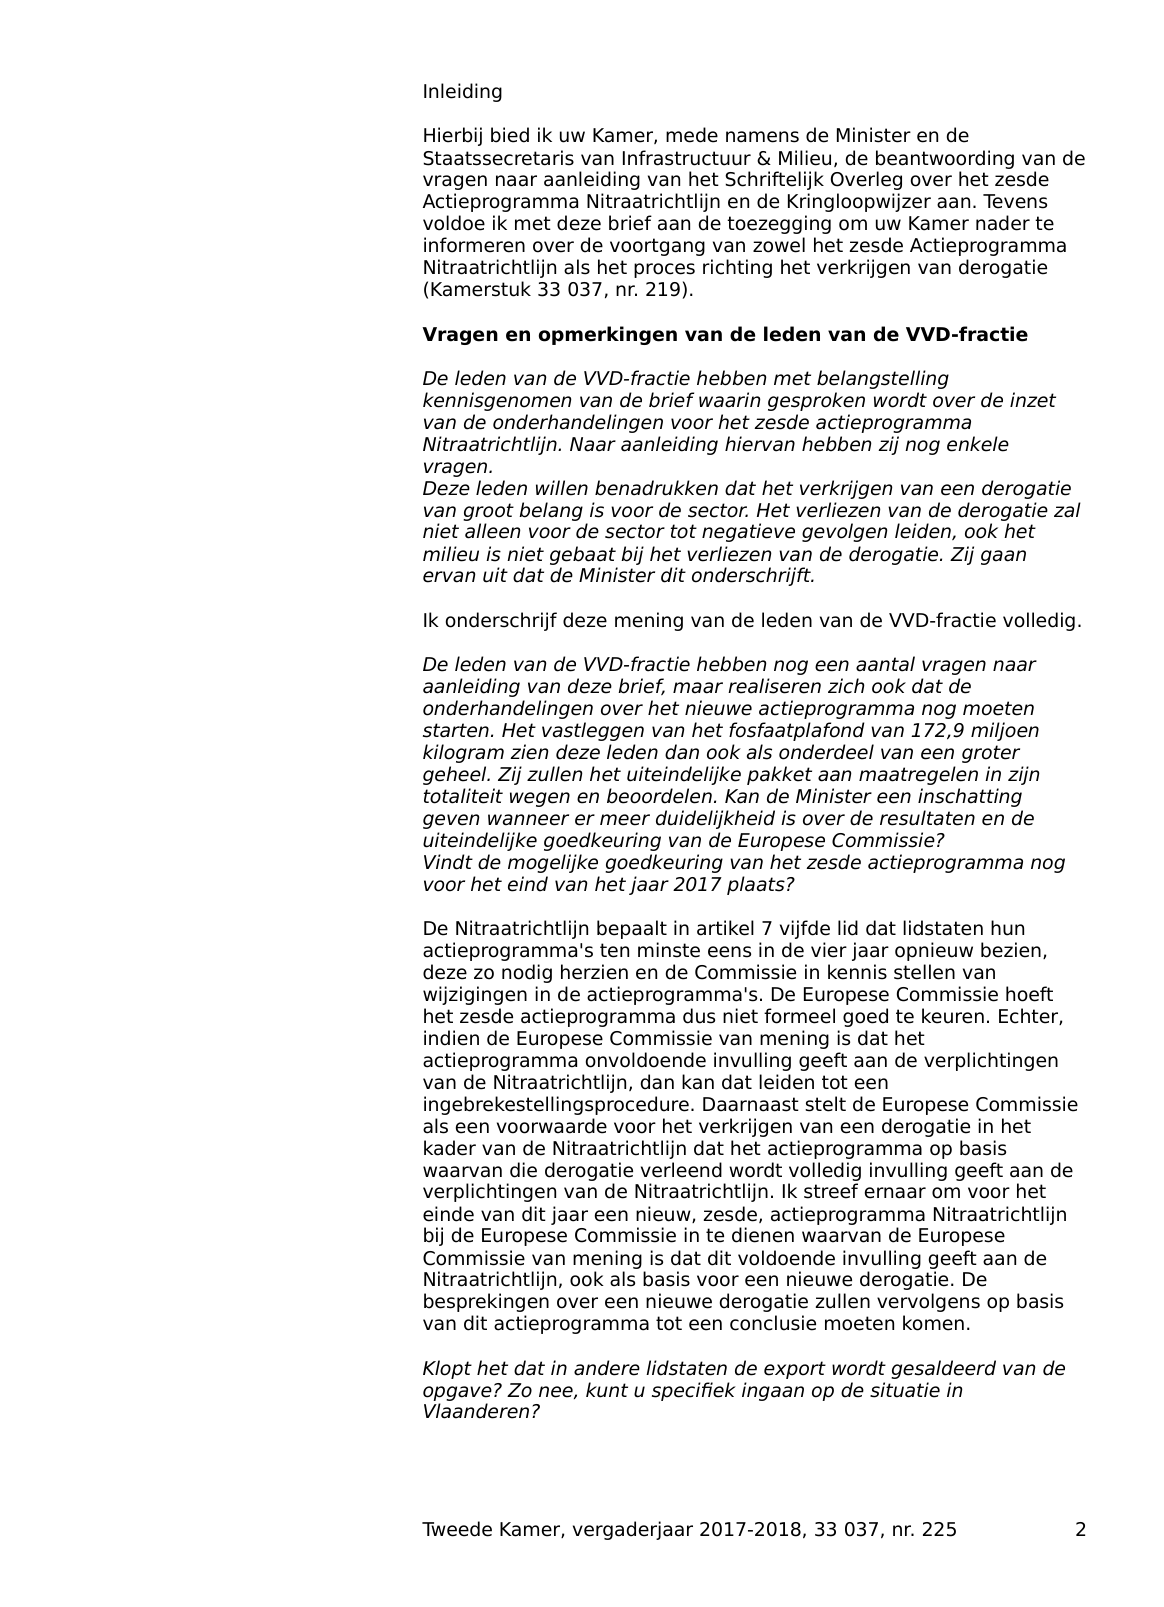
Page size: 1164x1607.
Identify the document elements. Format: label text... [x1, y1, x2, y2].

text Vindt de mogelijke goedkeuring van het zesde actieprogramma nog voor het eind van het jaar 2017 plaats? [422, 852, 1087, 896]
text Deze leden willen benadrukken dat het verkrijgen van een derogatie van groot belang is voor de sector. Het verliezen van de derogatie zal niet alleen voor de sector tot negatieve gevolgen leiden, ook het milieu is niet gebaat bij het verliezen van de derogatie. Zij gaan ervan uit dat de Minister dit onderschrijft. [422, 477, 1087, 587]
subtitle Vragen en opmerkingen van de leden van de VVD-fractie [422, 323, 1087, 345]
text Inleiding [422, 81, 1087, 103]
text Ik onderschrijf deze mening van de leden van de VVD-fractie volledig. [422, 609, 1087, 632]
text Hierbij bied ik uw Kamer, mede namens de Minister en de Staatssecretaris van Infrastructuur & Milieu, de beantwoording van de vragen naar aanleiding van het Schriftelijk Overleg over het zesde Actieprogramma Nitraatrichtlijn en de Kringloopwijzer aan. Tevens voldoe ik met deze brief aan de toezegging om uw Kamer nader te informeren over de voortgang van zowel het zesde Actieprogramma Nitraatrichtlijn als het proces richting het verkrijgen van derogatie (Kamerstuk 33 037, nr. 219). [422, 125, 1087, 301]
text De leden van de VVD-fractie hebben met belangstelling kennisgenomen van de brief waarin gesproken wordt over de inzet van de onderhandelingen voor het zesde actieprogramma Nitraatrichtlijn. Naar aanleiding hiervan hebben zij nog enkele vragen. [422, 368, 1087, 477]
text De Nitraatrichtlijn bepaalt in artikel 7 vijfde lid dat lidstaten hun actieprogramma's ten minste eens in de vier jaar opnieuw bezien, deze zo nodig herzien en de Commissie in kennis stellen van wijzigingen in de actieprogramma's. De Europese Commissie hoeft het zesde actieprogramma dus niet formeel goed te keuren. Echter, indien de Europese Commissie van mening is dat het actieprogramma onvoldoende invulling geeft aan de verplichtingen van de Nitraatrichtlijn, dan kan dat leiden tot een ingebrekestellingsprocedure. Daarnaast stelt de Europese Commissie als een voorwaarde voor het verkrijgen van een derogatie in het kader van de Nitraatrichtlijn dat het actieprogramma op basis waarvan die derogatie verleend wordt volledig invulling geeft aan de verplichtingen van de Nitraatrichtlijn. Ik streef ernaar om voor het einde van dit jaar een nieuw, zesde, actieprogramma Nitraatrichtlijn bij de Europese Commissie in te dienen waarvan de Europese Commissie van mening is dat dit voldoende invulling geeft aan de Nitraatrichtlijn, ook als basis voor een nieuwe derogatie. De besprekingen over een nieuwe derogatie zullen vervolgens op basis van dit actieprogramma tot een conclusie moeten komen. [422, 918, 1087, 1335]
text Klopt het dat in andere lidstaten de export wordt gesaldeerd van de opgave? Zo nee, kunt u specifiek ingaan op de situatie in Vlaanderen? [422, 1357, 1087, 1423]
text De leden van de VVD-fractie hebben nog een aantal vragen naar aanleiding van deze brief, maar realiseren zich ook dat de onderhandelingen over het nieuwe actieprogramma nog moeten starten. Het vastleggen van het fosfaatplafond van 172,9 miljoen kilogram zien deze leden dan ook als onderdeel van een groter geheel. Zij zullen het uiteindelijke pakket aan maatregelen in zijn totaliteit wegen en beoordelen. Kan de Minister een inschatting geven wanneer er meer duidelijkheid is over de resultaten en de uiteindelijke goedkeuring van de Europese Commissie? [422, 654, 1087, 852]
